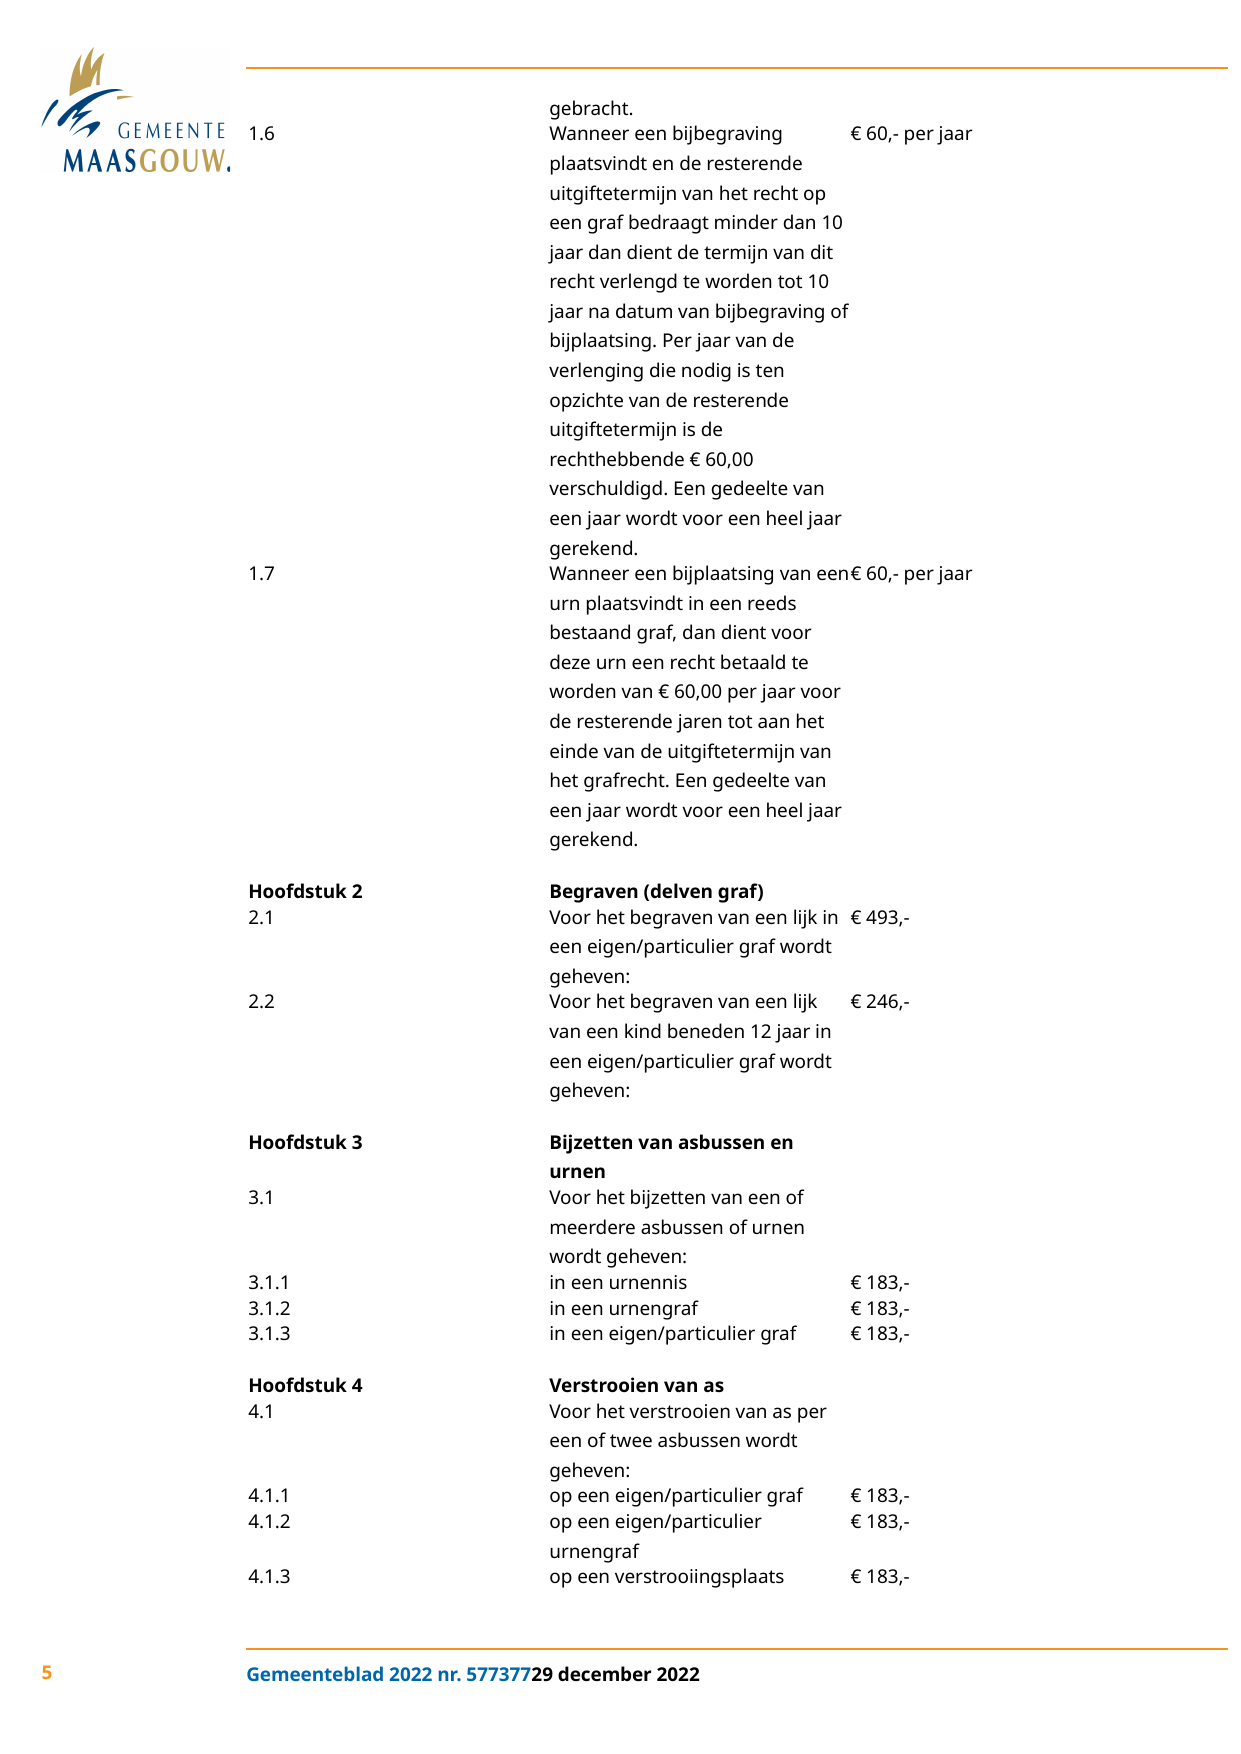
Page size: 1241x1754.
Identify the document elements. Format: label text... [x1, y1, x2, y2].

table_cell € 183,- [850, 1269, 1152, 1295]
table_cell in een urnennis [549, 1269, 850, 1295]
table_cell [248, 95, 549, 121]
table_cell € 183,- [850, 1321, 1152, 1346]
table_cell in een urnengraf [549, 1295, 850, 1321]
table_cell Voor het verstrooien van as per een of twee asbussen wordt geheven: [549, 1398, 850, 1483]
table_cell [549, 1346, 850, 1372]
table_cell [850, 1103, 1152, 1129]
table_cell [850, 1398, 1152, 1483]
table_cell Hoofdstuk 4 [248, 1372, 549, 1398]
table_cell [248, 1346, 549, 1372]
table_cell [549, 853, 850, 878]
table_cell 1.6 [248, 121, 549, 560]
table_cell op een eigen/particulier graf [549, 1483, 850, 1508]
table_cell € 183,- [850, 1509, 1152, 1564]
table_cell in een eigen/particulier graf [549, 1321, 850, 1346]
table_cell € 183,- [850, 1483, 1152, 1508]
table_cell op een eigen/particulier urnengraf [549, 1509, 850, 1564]
table_cell Wanneer een bijplaatsing van een urn plaatsvindt in een reeds bestaand graf, dan dient voor deze urn een recht betaald te worden van € 60,00 per jaar voor de resterende jaren tot aan het einde van de uitgiftetermijn van het grafrecht. Een gedeelte van een jaar wordt voor een heel jaar gerekend. [549, 560, 850, 852]
table_cell € 183,- [850, 1564, 1152, 1589]
table_cell 3.1.1 [248, 1269, 549, 1295]
table_cell 3.1.3 [248, 1321, 549, 1346]
table_cell 2.2 [248, 989, 549, 1103]
table_cell [850, 1372, 1152, 1398]
table_cell Voor het begraven van een lijk in een eigen/particulier graf wordt geheven: [549, 904, 850, 989]
table_cell op een verstrooiingsplaats [549, 1564, 850, 1589]
table_cell Hoofdstuk 3 [248, 1129, 549, 1184]
table_cell Begraven (delven graf) [549, 878, 850, 904]
table_cell 4.1 [248, 1398, 549, 1483]
table_cell 4.1.2 [248, 1509, 549, 1564]
table_cell [549, 1103, 850, 1129]
table_cell Bijzetten van asbussen en urnen [549, 1129, 850, 1184]
table_cell gebracht. [549, 95, 850, 121]
table_cell [850, 1129, 1152, 1184]
table_cell Hoofdstuk 2 [248, 878, 549, 904]
table_cell 3.1 [248, 1184, 549, 1269]
table_cell € 60,- per jaar [850, 121, 1152, 560]
table_cell [850, 95, 1152, 121]
table_cell [248, 853, 549, 878]
table_cell [850, 1346, 1152, 1372]
table_cell [850, 1184, 1152, 1269]
table_cell Wanneer een bijbegraving plaatsvindt en de resterende uitgiftetermijn van het recht op een graf bedraagt minder dan 10 jaar dan dient de termijn van dit recht verlengd te worden tot 10 jaar na datum van bijbegraving of bijplaatsing. Per jaar van de verlenging die nodig is ten opzichte van de resterende uitgiftetermijn is de rechthebbende € 60,00 verschuldigd. Een gedeelte van een jaar wordt voor een heel jaar gerekend. [549, 121, 850, 560]
picture [41, 47, 231, 172]
table_cell 4.1.3 [248, 1564, 549, 1589]
table_cell 3.1.2 [248, 1295, 549, 1321]
table_cell [850, 853, 1152, 878]
table_cell Voor het begraven van een lijk van een kind beneden 12 jaar in een eigen/particulier graf wordt geheven: [549, 989, 850, 1103]
table_cell € 183,- [850, 1295, 1152, 1321]
table_cell € 246,- [850, 989, 1152, 1103]
table_cell Verstrooien van as [549, 1372, 850, 1398]
table_cell € 60,- per jaar [850, 560, 1152, 852]
table_cell 1.7 [248, 560, 549, 852]
table_cell [248, 1103, 549, 1129]
table_cell 4.1.1 [248, 1483, 549, 1508]
table_cell 2.1 [248, 904, 549, 989]
table_cell Voor het bijzetten van een of meerdere asbussen of urnen wordt geheven: [549, 1184, 850, 1269]
table_cell € 493,- [850, 904, 1152, 989]
table_cell [850, 878, 1152, 904]
